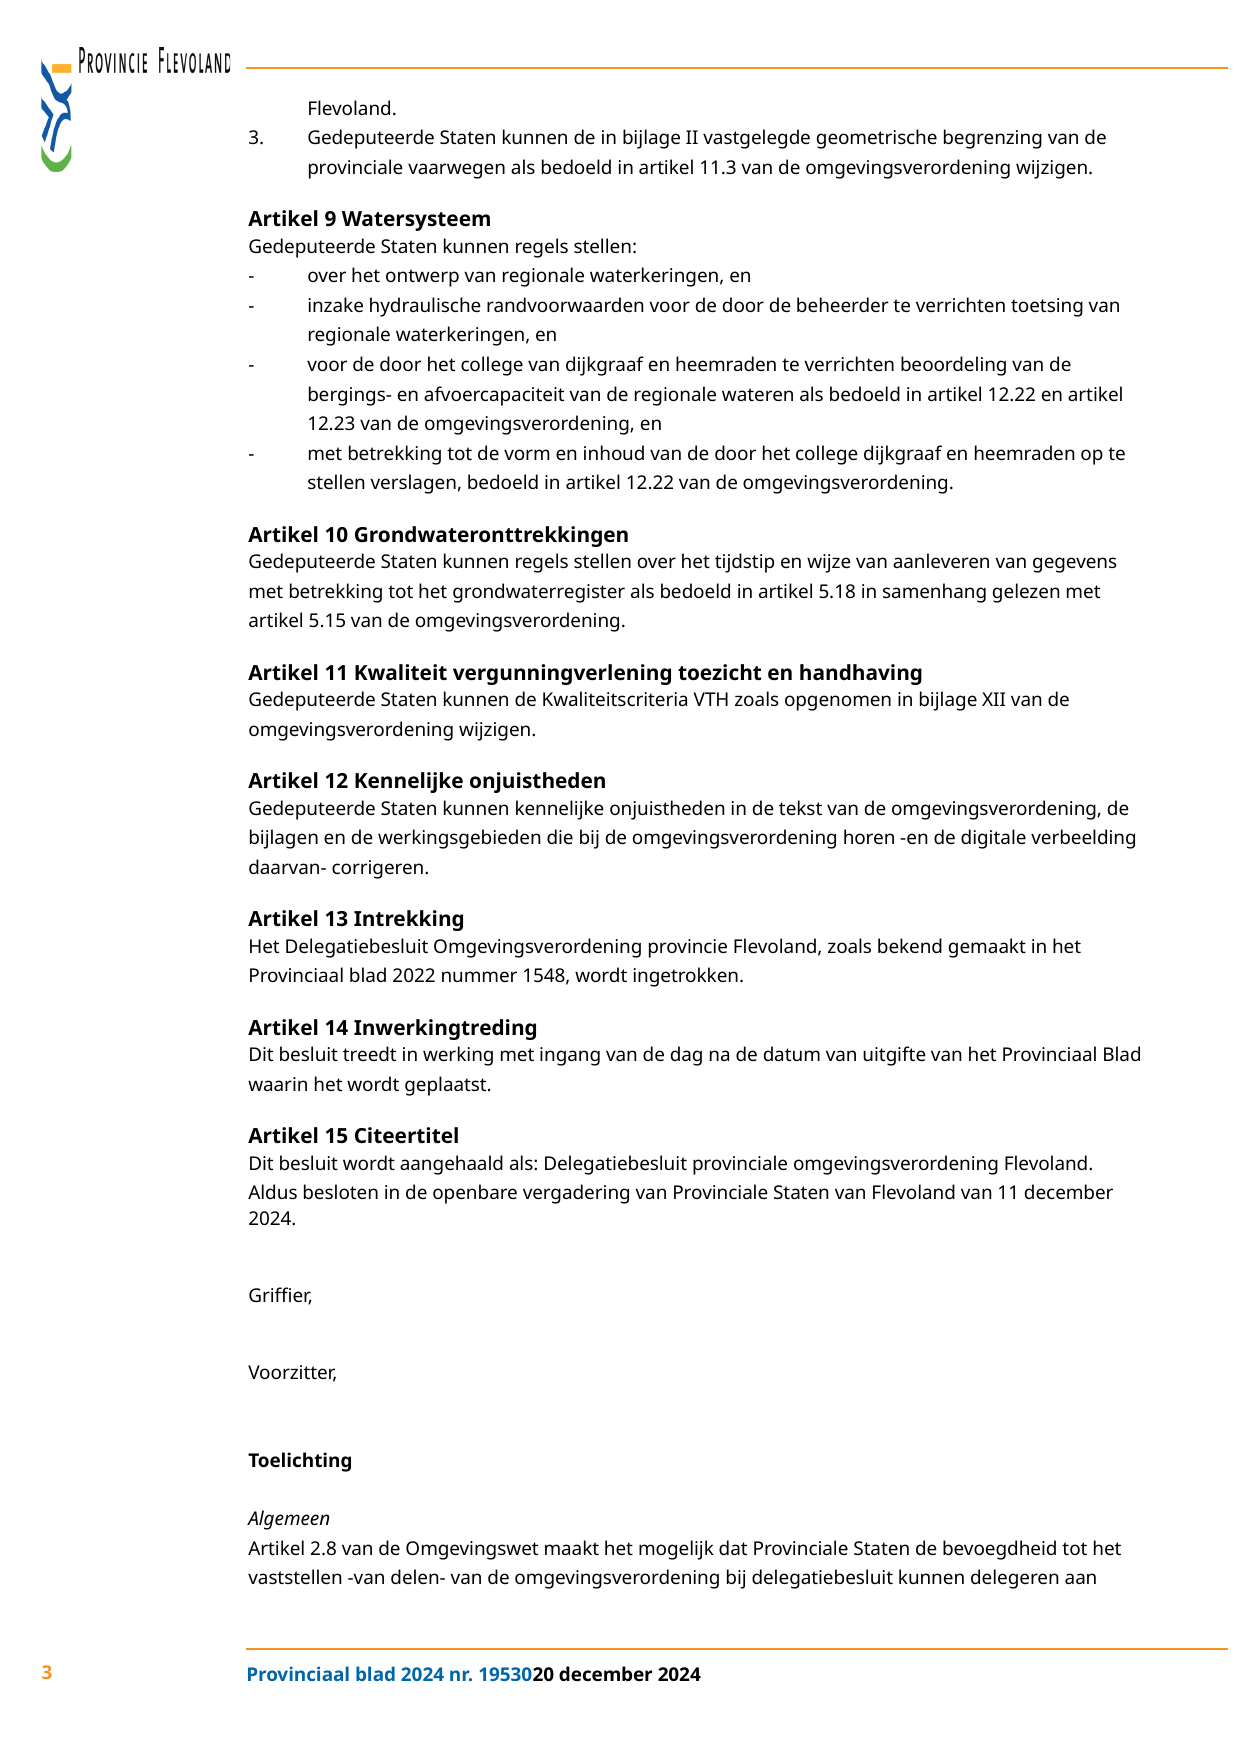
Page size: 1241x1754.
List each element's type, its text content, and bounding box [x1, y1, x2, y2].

text Aldus besloten in de openbare vergadering van Provinciale Staten van Flevoland van 11 december 2024. [248, 1179, 1152, 1231]
text Artikel 11 Kwaliteit vergunningverlening toezicht en handhaving [248, 658, 1152, 686]
list Flevoland. [248, 95, 1152, 121]
text Artikel 10 Grondwateronttrekkingen [248, 520, 1152, 548]
text Artikel 2.8 van de Omgevingswet maakt het mogelijk dat Provinciale Staten de bevoegdheid tot het vaststellen -van delen- van de omgevingsverordening bij delegatiebesluit kunnen delegeren aan [248, 1535, 1152, 1590]
list met betrekking tot de vorm en inhoud van de door het college dijkgraaf en heemraden op te stellen verslagen, bedoeld in artikel 12.22 van de omgevingsverordening. [248, 440, 1152, 495]
text Artikel 14 Inwerkingtreding [248, 1013, 1152, 1041]
text Algemeen [248, 1505, 1152, 1531]
list over het ontwerp van regionale waterkeringen, en [248, 262, 1152, 288]
list voor de door het college van dijkgraaf en heemraden te verrichten beoordeling van de bergings- en afvoercapaciteit van de regionale wateren als bedoeld in artikel 12.22 en artikel 12.23 van de omgevingsverordening, en [248, 351, 1152, 436]
text Gedeputeerde Staten kunnen kennelijke onjuistheden in de tekst van de omgevingsverordening, de bijlagen en de werkingsgebieden die bij de omgevingsverordening horen -en de digitale verbeelding daarvan- corrigeren. [248, 795, 1152, 880]
text Artikel 12 Kennelijke onjuistheden [248, 766, 1152, 795]
text Artikel 15 Citeertitel [248, 1121, 1152, 1150]
text Gedeputeerde Staten kunnen regels stellen: [248, 233, 1152, 258]
text Voorzitter, [248, 1359, 1152, 1385]
text Gedeputeerde Staten kunnen regels stellen over het tijdstip en wijze van aanleveren van gegevens met betrekking tot het grondwaterregister als bedoeld in artikel 5.18 in samenhang gelezen met artikel 5.15 van de omgevingsverordening. [248, 548, 1152, 633]
text Het Delegatiebesluit Omgevingsverordening provincie Flevoland, zoals bekend gemaakt in het Provinciaal blad 2022 nummer 1548, wordt ingetrokken. [248, 933, 1152, 988]
picture [41, 47, 231, 172]
text Dit besluit treedt in werking met ingang van de dag na de datum van uitgifte van het Provinciaal Blad waarin het wordt geplaatst. [248, 1041, 1152, 1097]
text Gedeputeerde Staten kunnen de Kwaliteitscriteria VTH zoals opgenomen in bijlage XII van de omgevingsverordening wijzigen. [248, 686, 1152, 742]
list inzake hydraulische randvoorwaarden voor de door de beheerder te verrichten toetsing van regionale waterkeringen, en [248, 292, 1152, 347]
text Griffier, [248, 1282, 1152, 1308]
text Artikel 13 Intrekking [248, 904, 1152, 933]
list Gedeputeerde Staten kunnen de in bijlage II vastgelegde geometrische begrenzing van de provinciale vaarwegen als bedoeld in artikel 11.3 van de omgevingsverordening wijzigen. [248, 124, 1152, 180]
text Dit besluit wordt aangehaald als: Delegatiebesluit provinciale omgevingsverordening Flevoland. [248, 1150, 1152, 1175]
text Toelichting [248, 1437, 1152, 1476]
text Artikel 9 Watersysteem [248, 204, 1152, 233]
